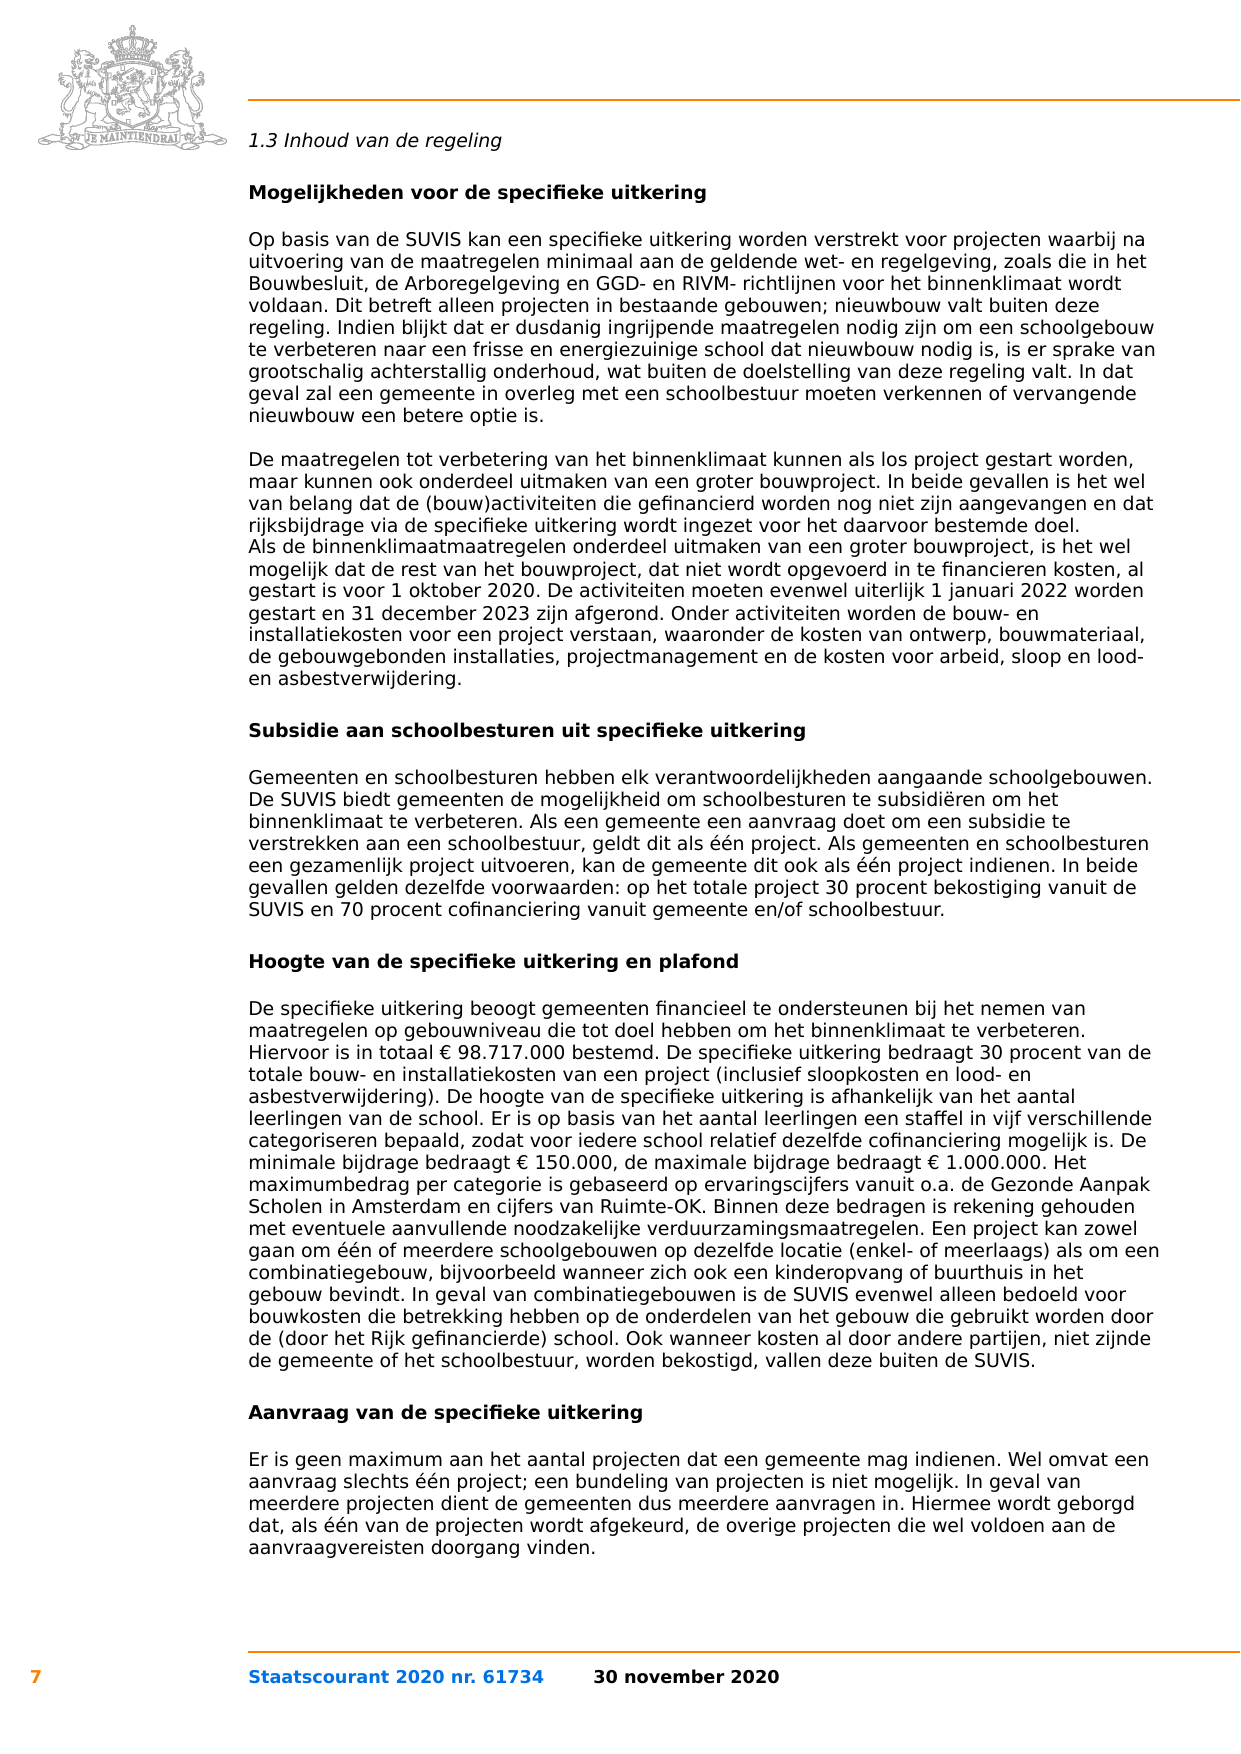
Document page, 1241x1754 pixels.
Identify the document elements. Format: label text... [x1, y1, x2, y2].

subtitle Hoogte van de specifieke uitkering en plafond [248, 951, 1163, 973]
text De maatregelen tot verbetering van het binnenklimaat kunnen als los project gestart worden, maar kunnen ook onderdeel uitmaken van een groter bouwproject. In beide gevallen is het wel van belang dat de (bouw)activiteiten die gefinancierd worden nog niet zijn aangevangen en dat rijksbijdrage via de specifieke uitkering wordt ingezet voor het daarvoor bestemde doel. [248, 448, 1163, 536]
text Op basis van de SUVIS kan een specifieke uitkering worden verstrekt voor projecten waarbij na uitvoering van de maatregelen minimaal aan de geldende wet- en regelgeving, zoals die in het Bouwbesluit, de Arboregelgeving en GGD- en RIVM- richtlijnen voor het binnenklimaat wordt voldaan. Dit betreft alleen projecten in bestaande gebouwen; nieuwbouw valt buiten deze regeling. Indien blijkt dat er dusdanig ingrijpende maatregelen nodig zijn om een schoolgebouw te verbeteren naar een frisse en energiezuinige school dat nieuwbouw nodig is, is er sprake van grootschalig achterstallig onderhoud, wat buiten de doelstelling van deze regeling valt. In dat geval zal een gemeente in overleg met een schoolbestuur moeten verkennen of vervangende nieuwbouw een betere optie is. [248, 229, 1163, 427]
subtitle Subsidie aan schoolbesturen uit specifieke uitkering [248, 720, 1163, 742]
subtitle 1.3 Inhoud van de regeling [248, 130, 1163, 152]
picture [38, 25, 227, 150]
text De specifieke uitkering beoogt gemeenten financieel te ondersteunen bij het nemen van maatregelen op gebouwniveau die tot doel hebben om het binnenklimaat te verbeteren. Hiervoor is in totaal € 98.717.000 bestemd. De specifieke uitkering bedraagt 30 procent van de totale bouw- en installatiekosten van een project (inclusief sloopkosten en lood- en asbestverwijdering). De hoogte van de specifieke uitkering is afhankelijk van het aantal leerlingen van de school. Er is op basis van het aantal leerlingen een staffel in vijf verschillende categoriseren bepaald, zodat voor iedere school relatief dezelfde cofinanciering mogelijk is. De minimale bijdrage bedraagt € 150.000, de maximale bijdrage bedraagt € 1.000.000. Het maximumbedrag per categorie is gebaseerd op ervaringscijfers vanuit o.a. de Gezonde Aanpak Scholen in Amsterdam en cijfers van Ruimte-OK. Binnen deze bedragen is rekening gehouden met eventuele aanvullende noodzakelijke verduurzamingsmaatregelen. Een project kan zowel gaan om één of meerdere schoolgebouwen op dezelfde locatie (enkel- of meerlaags) als om een combinatiegebouw, bijvoorbeeld wanneer zich ook een kinderopvang of buurthuis in het gebouw bevindt. In geval van combinatiegebouwen is de SUVIS evenwel alleen bedoeld voor bouwkosten die betrekking hebben op de onderdelen van het gebouw die gebruikt worden door de (door het Rijk gefinancierde) school. Ook wanneer kosten al door andere partijen, niet zijnde de gemeente of het schoolbestuur, worden bekostigd, vallen deze buiten de SUVIS. [248, 998, 1163, 1372]
text Als de binnenklimaatmaatregelen onderdeel uitmaken van een groter bouwproject, is het wel mogelijk dat de rest van het bouwproject, dat niet wordt opgevoerd in te financieren kosten, al gestart is voor 1 oktober 2020. De activiteiten moeten evenwel uiterlijk 1 januari 2022 worden gestart en 31 december 2023 zijn afgerond. Onder activiteiten worden de bouw- en installatiekosten voor een project verstaan, waaronder de kosten van ontwerp, bouwmateriaal, de gebouwgebonden installaties, projectmanagement en de kosten voor arbeid, sloop en lood- en asbestverwijdering. [248, 536, 1163, 690]
subtitle Aanvraag van de specifieke uitkering [248, 1402, 1163, 1424]
text Er is geen maximum aan het aantal projecten dat een gemeente mag indienen. Wel omvat een aanvraag slechts één project; een bundeling van projecten is niet mogelijk. In geval van meerdere projecten dient de gemeenten dus meerdere aanvragen in. Hiermee wordt geborgd dat, als één van de projecten wordt afgekeurd, de overige projecten die wel voldoen aan de aanvraagvereisten doorgang vinden. [248, 1449, 1163, 1559]
text Gemeenten en schoolbesturen hebben elk verantwoordelijkheden aangaande schoolgebouwen. De SUVIS biedt gemeenten de mogelijkheid om schoolbesturen te subsidiëren om het binnenklimaat te verbeteren. Als een gemeente een aanvraag doet om een subsidie te verstrekken aan een schoolbestuur, geldt dit als één project. Als gemeenten en schoolbesturen een gezamenlijk project uitvoeren, kan de gemeente dit ook als één project indienen. In beide gevallen gelden dezelfde voorwaarden: op het totale project 30 procent bekostiging vanuit de SUVIS en 70 procent cofinanciering vanuit gemeente en/of schoolbestuur. [248, 767, 1163, 921]
subtitle Mogelijkheden voor de specifieke uitkering [248, 182, 1163, 204]
